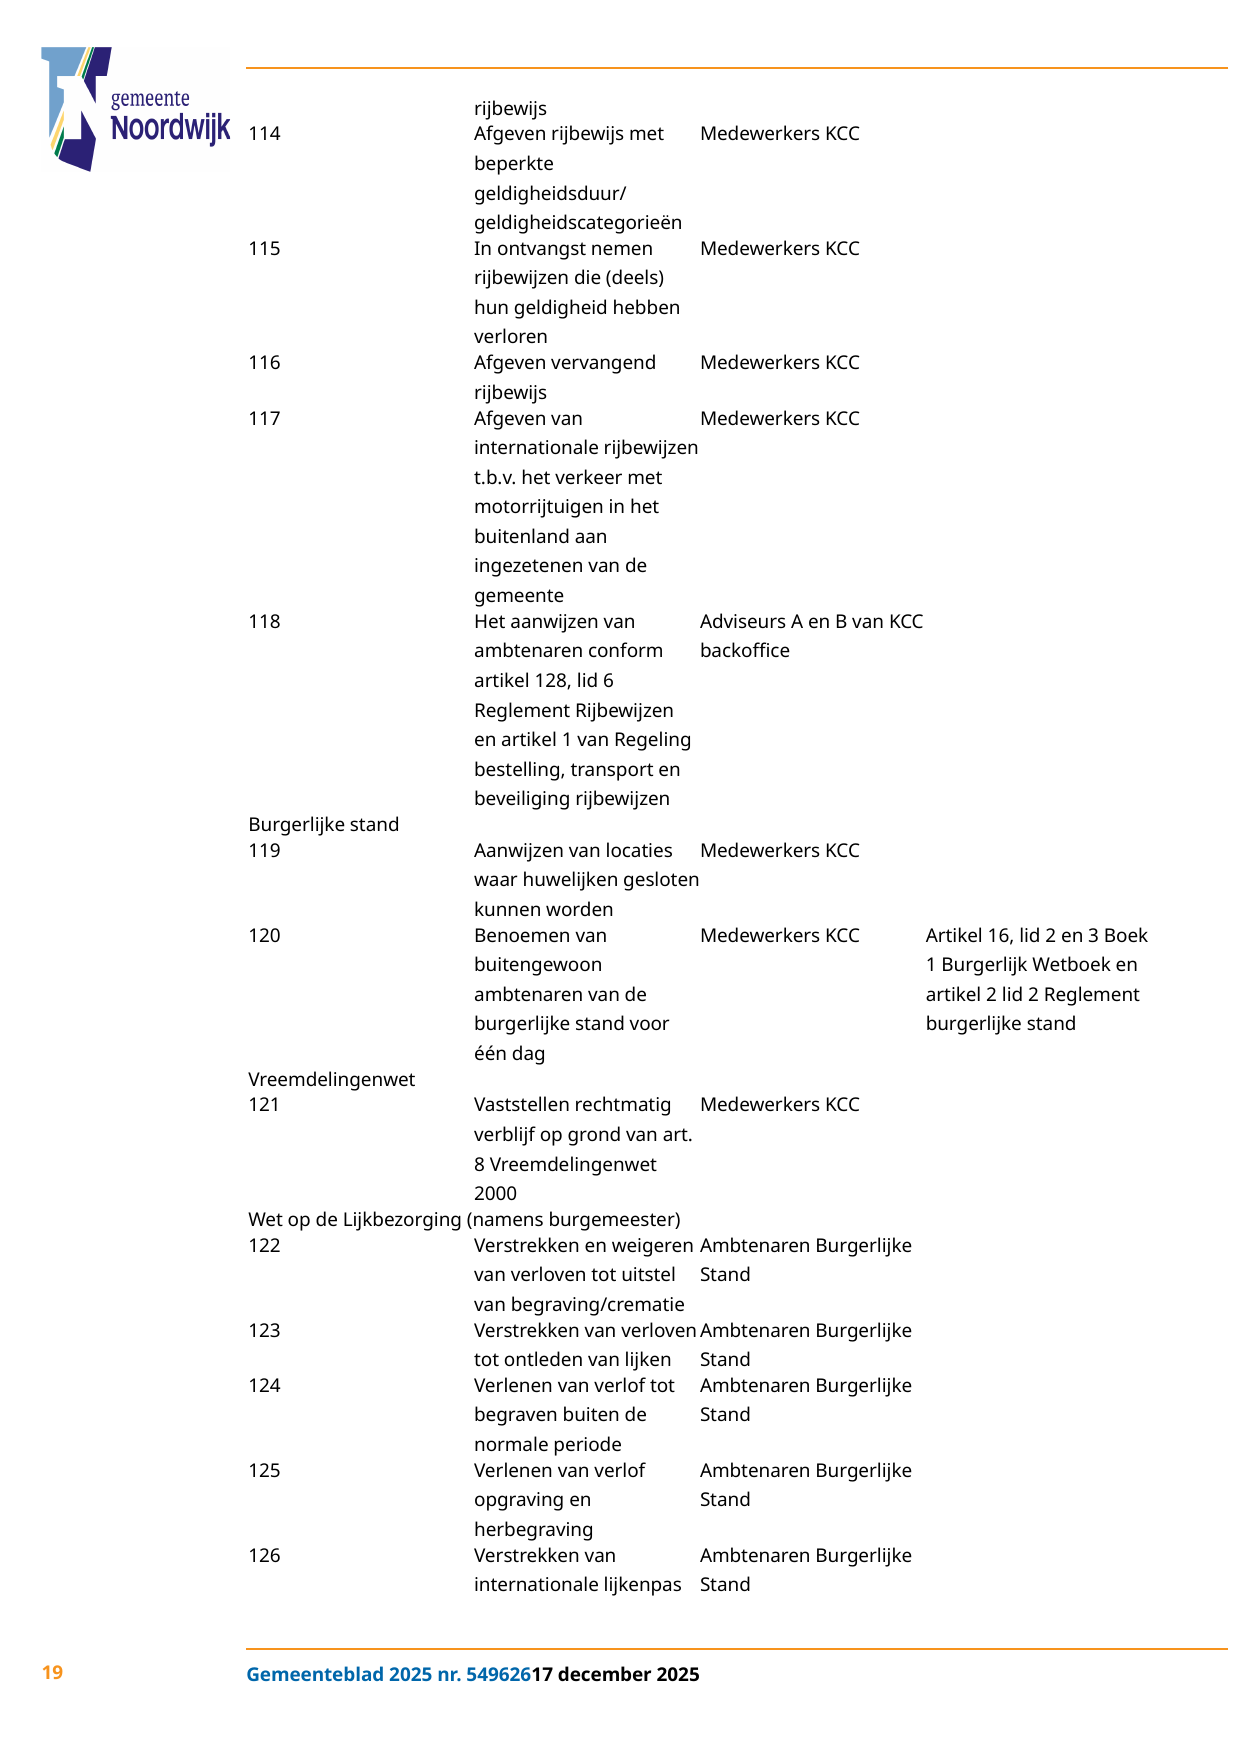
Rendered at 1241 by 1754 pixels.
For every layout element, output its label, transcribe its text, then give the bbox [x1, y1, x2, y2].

table_cell Afgeven vervangend rijbewijs [474, 350, 700, 405]
table_cell Adviseurs A en B van KCC backoffice [700, 608, 926, 811]
table_cell Ambtenaren Burgerlijke Stand [700, 1457, 926, 1542]
table_cell Medewerkers KCC [700, 235, 926, 349]
table_cell Medewerkers KCC [700, 837, 926, 922]
table_cell [926, 1232, 1152, 1317]
table_cell Burgerlijke stand [248, 811, 1152, 837]
table_cell [926, 837, 1152, 922]
table_cell Ambtenaren Burgerlijke Stand [700, 1317, 926, 1372]
table_cell Vreemdelingenwet [248, 1066, 1152, 1092]
table_cell Vaststellen rechtmatig verblijf op grond van art. 8 Vreemdelingenwet 2000 [474, 1092, 700, 1206]
table_cell Aanwijzen van locaties waar huwelijken gesloten kunnen worden [474, 837, 700, 922]
table_cell 117 [248, 405, 474, 608]
table_cell 116 [248, 350, 474, 405]
table_cell [926, 1092, 1152, 1206]
table_cell Medewerkers KCC [700, 121, 926, 235]
table_cell 123 [248, 1317, 474, 1372]
table_cell [926, 350, 1152, 405]
table_cell [926, 608, 1152, 811]
table_cell Afgeven van internationale rijbewijzen t.b.v. het verkeer met motorrijtuigen in het buitenland aan ingezetenen van de gemeente [474, 405, 700, 608]
table_cell 122 [248, 1232, 474, 1317]
table_cell [926, 235, 1152, 349]
table_cell Ambtenaren Burgerlijke Stand [700, 1372, 926, 1457]
table_cell Verstrekken van internationale lijkenpas [474, 1542, 700, 1597]
table_cell 124 [248, 1372, 474, 1457]
table_cell Afgeven rijbewijs met beperkte geldigheidsduur/ geldigheidscategorieën [474, 121, 700, 235]
table_cell In ontvangst nemen rijbewijzen die (deels) hun geldigheid hebben verloren [474, 235, 700, 349]
table_cell [926, 1457, 1152, 1542]
table_cell Verlenen van verlof opgraving en herbegraving [474, 1457, 700, 1542]
table_cell 118 [248, 608, 474, 811]
table_cell Medewerkers KCC [700, 350, 926, 405]
table_cell Verlenen van verlof tot begraven buiten de normale periode [474, 1372, 700, 1457]
table_cell [926, 121, 1152, 235]
table_cell 120 [248, 922, 474, 1066]
table_cell [926, 1317, 1152, 1372]
table_cell Ambtenaren Burgerlijke Stand [700, 1232, 926, 1317]
table_cell 121 [248, 1092, 474, 1206]
picture [41, 47, 231, 172]
table_cell 114 [248, 121, 474, 235]
table_cell Ambtenaren Burgerlijke Stand [700, 1542, 926, 1597]
table_cell rijbewijs [474, 95, 700, 121]
table_cell Medewerkers KCC [700, 922, 926, 1066]
table_cell 126 [248, 1542, 474, 1597]
table_cell Medewerkers KCC [700, 1092, 926, 1206]
table_cell Wet op de Lijkbezorging (namens burgemeester) [248, 1206, 1152, 1232]
table_cell [926, 1542, 1152, 1597]
table_cell Verstrekken van verloven tot ontleden van lijken [474, 1317, 700, 1372]
table_cell [926, 1372, 1152, 1457]
table_cell 125 [248, 1457, 474, 1542]
table_cell Benoemen van buitengewoon ambtenaren van de burgerlijke stand voor één dag [474, 922, 700, 1066]
table_cell [248, 95, 474, 121]
table_cell Het aanwijzen van ambtenaren conform artikel 128, lid 6 Reglement Rijbewijzen en artikel 1 van Regeling bestelling, transport en beveiliging rijbewijzen [474, 608, 700, 811]
table_cell Medewerkers KCC [700, 405, 926, 608]
table_cell [926, 405, 1152, 608]
table_cell [926, 95, 1152, 121]
table_cell Verstrekken en weigeren van verloven tot uitstel van begraving/crematie [474, 1232, 700, 1317]
table_cell 119 [248, 837, 474, 922]
table_cell Artikel 16, lid 2 en 3 Boek 1 Burgerlijk Wetboek en artikel 2 lid 2 Reglement burgerlijke stand [926, 922, 1152, 1066]
table_cell [700, 95, 926, 121]
table_cell 115 [248, 235, 474, 349]
